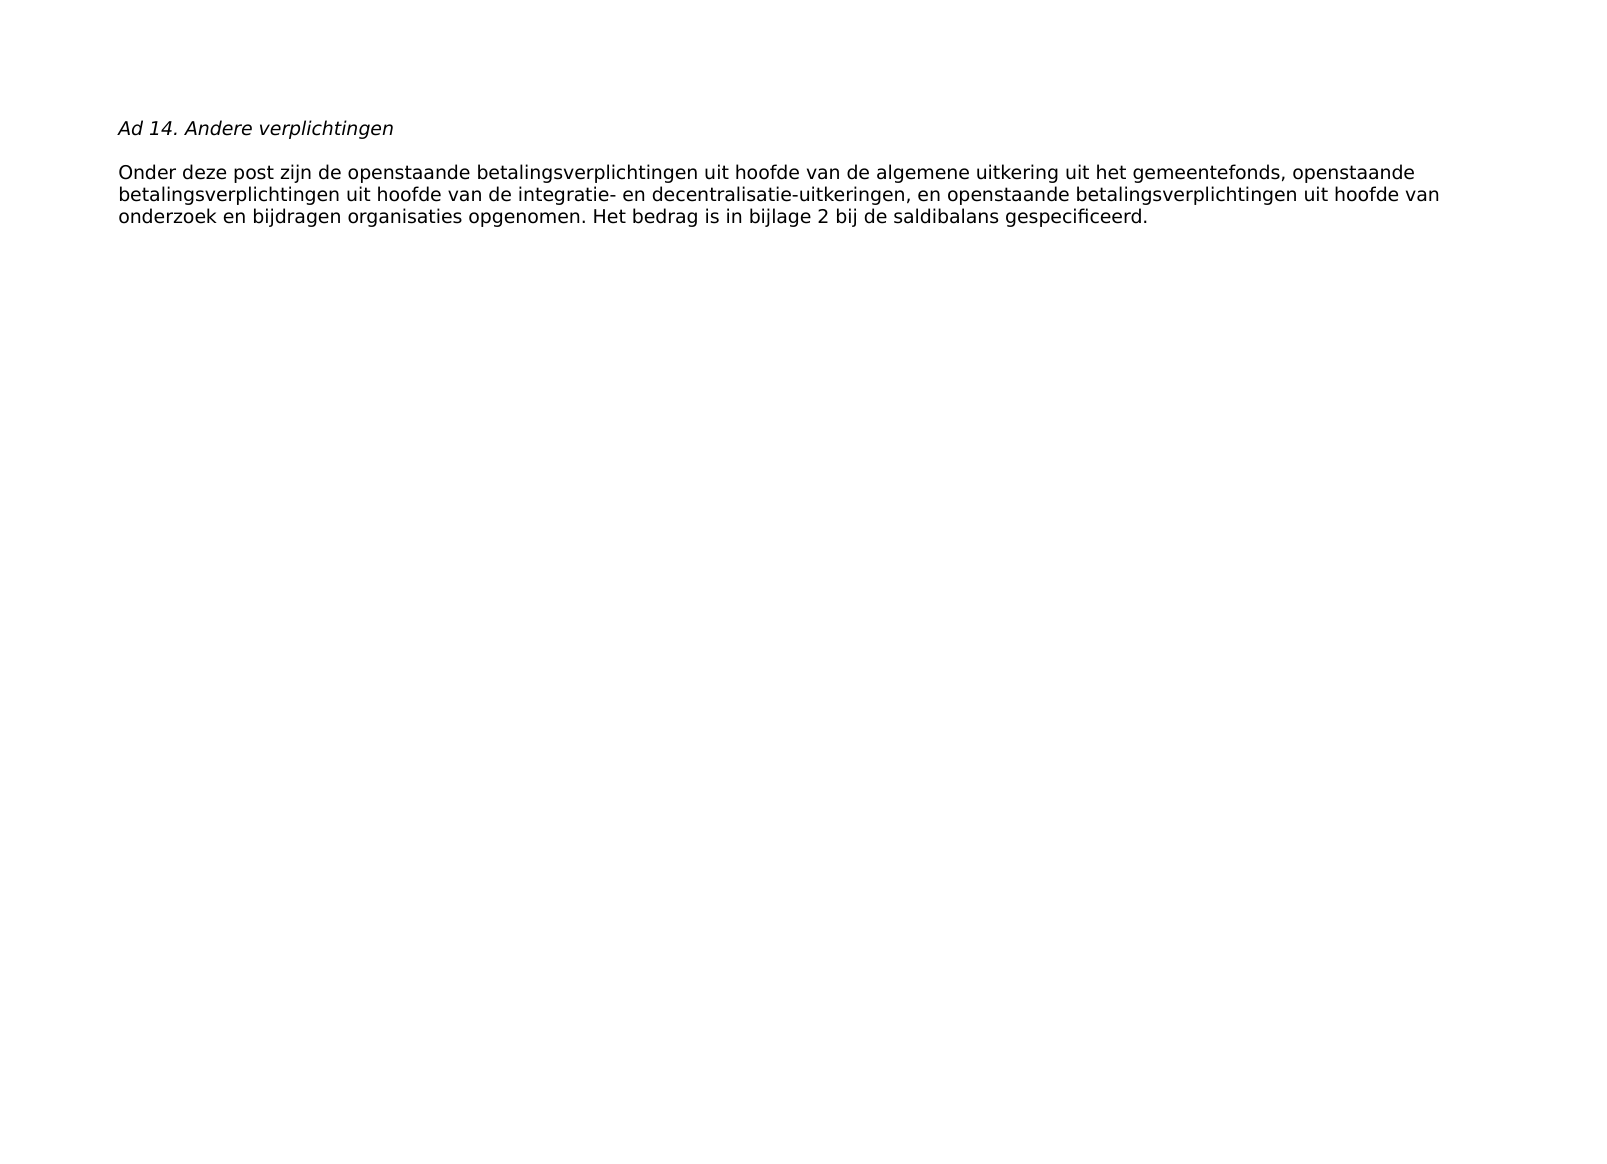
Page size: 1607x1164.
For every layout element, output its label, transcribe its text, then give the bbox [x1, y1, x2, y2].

text Onder deze post zijn de openstaande betalingsverplichtingen uit hoofde van de algemene uitkering uit het gemeentefonds, openstaande betalingsverplichtingen uit hoofde van de integratie- en decentralisatie-uitkeringen, en openstaande betalingsverplichtingen uit hoofde van onderzoek en bijdragen organisaties opgenomen. Het bedrag is in bijlage 2 bij de saldibalans gespecificeerd. [118, 162, 1488, 228]
subtitle Ad 14. Andere verplichtingen [118, 118, 1488, 140]
